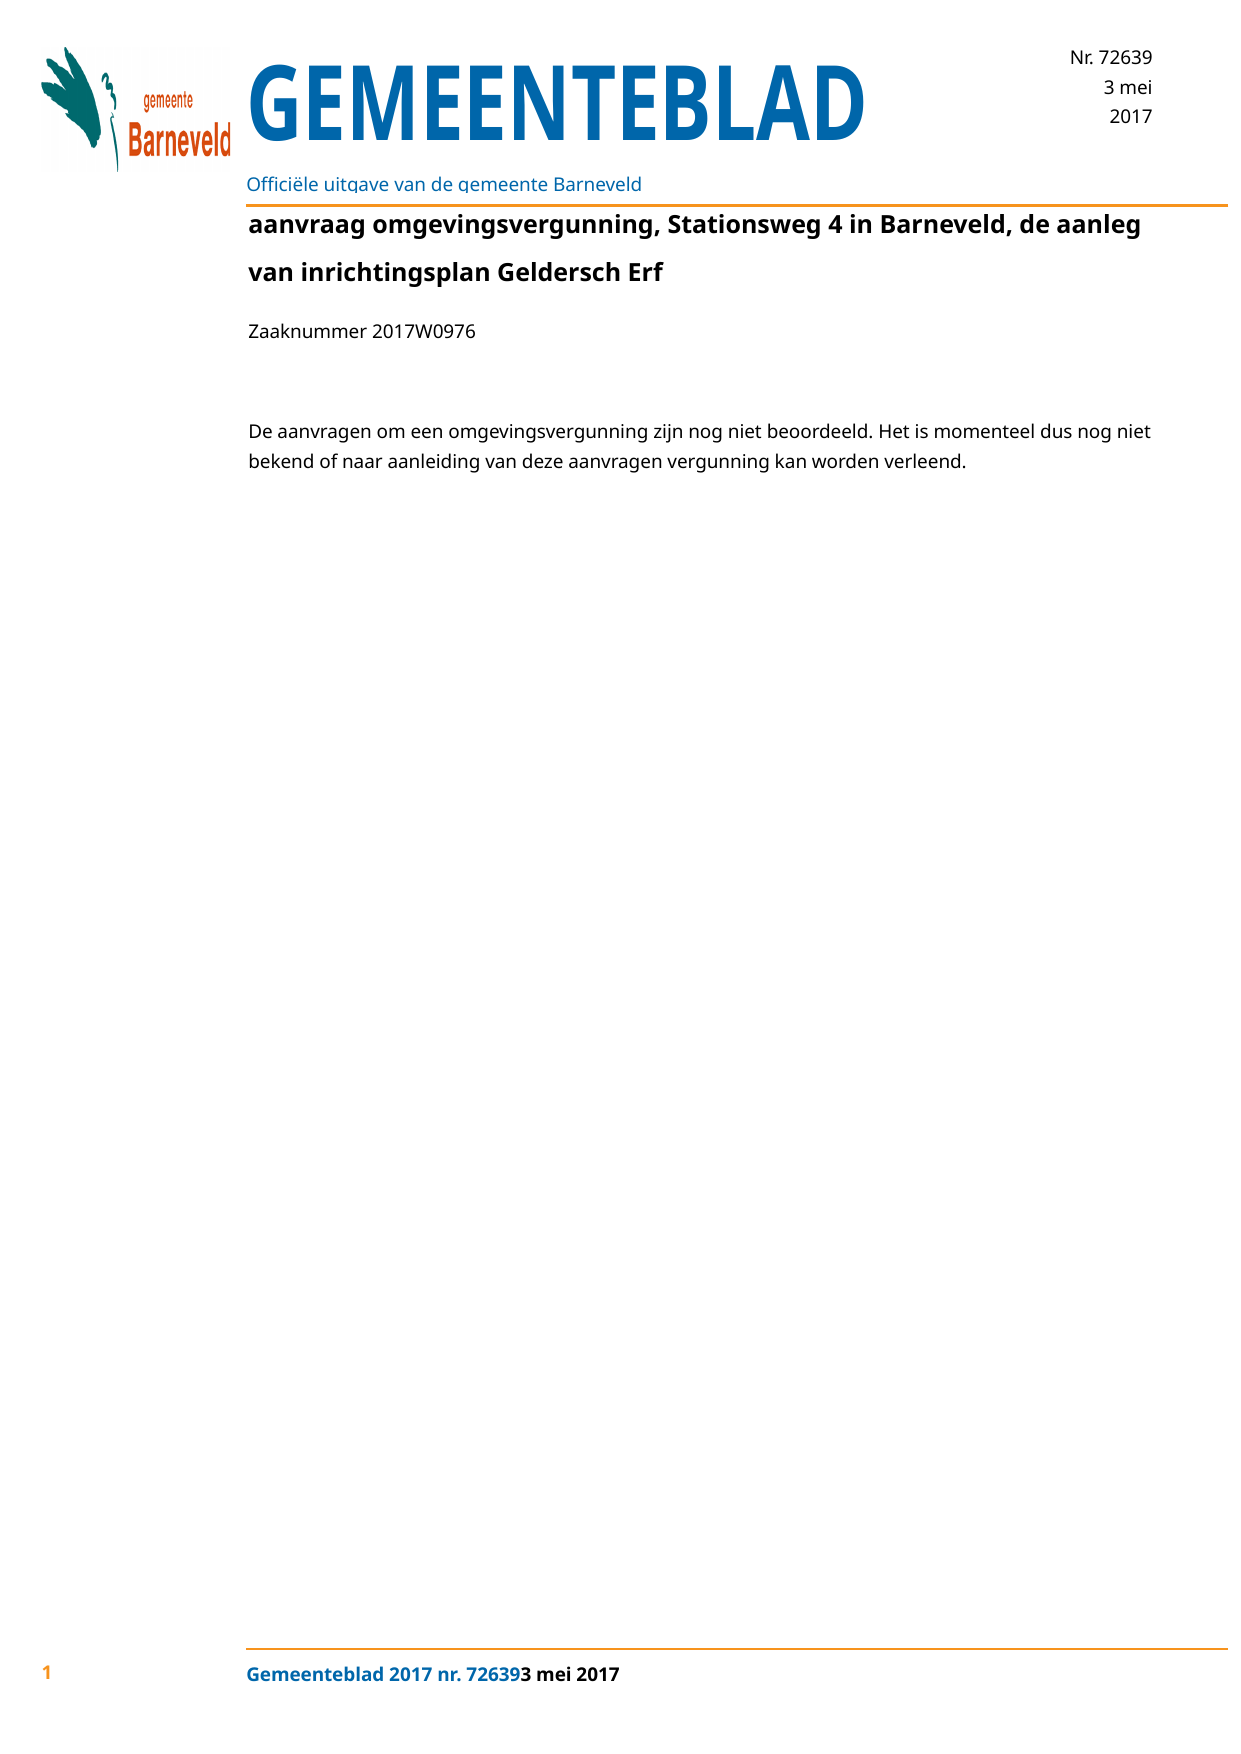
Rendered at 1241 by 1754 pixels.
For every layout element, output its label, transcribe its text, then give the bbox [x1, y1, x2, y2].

text De aanvragen om een omgevingsvergunning zijn nog niet beoordeeld. Het is momenteel dus nog niet bekend of naar aanleiding van deze aanvragen vergunning kan worden verleend. [248, 419, 1152, 474]
text Zaaknummer 2017W0976 [248, 318, 1152, 344]
text aanvraag omgevingsvergunning, Stationsweg 4 in Barneveld, de aanleg van inrichtingsplan Geldersch Erf [248, 207, 1152, 288]
picture [41, 47, 231, 172]
